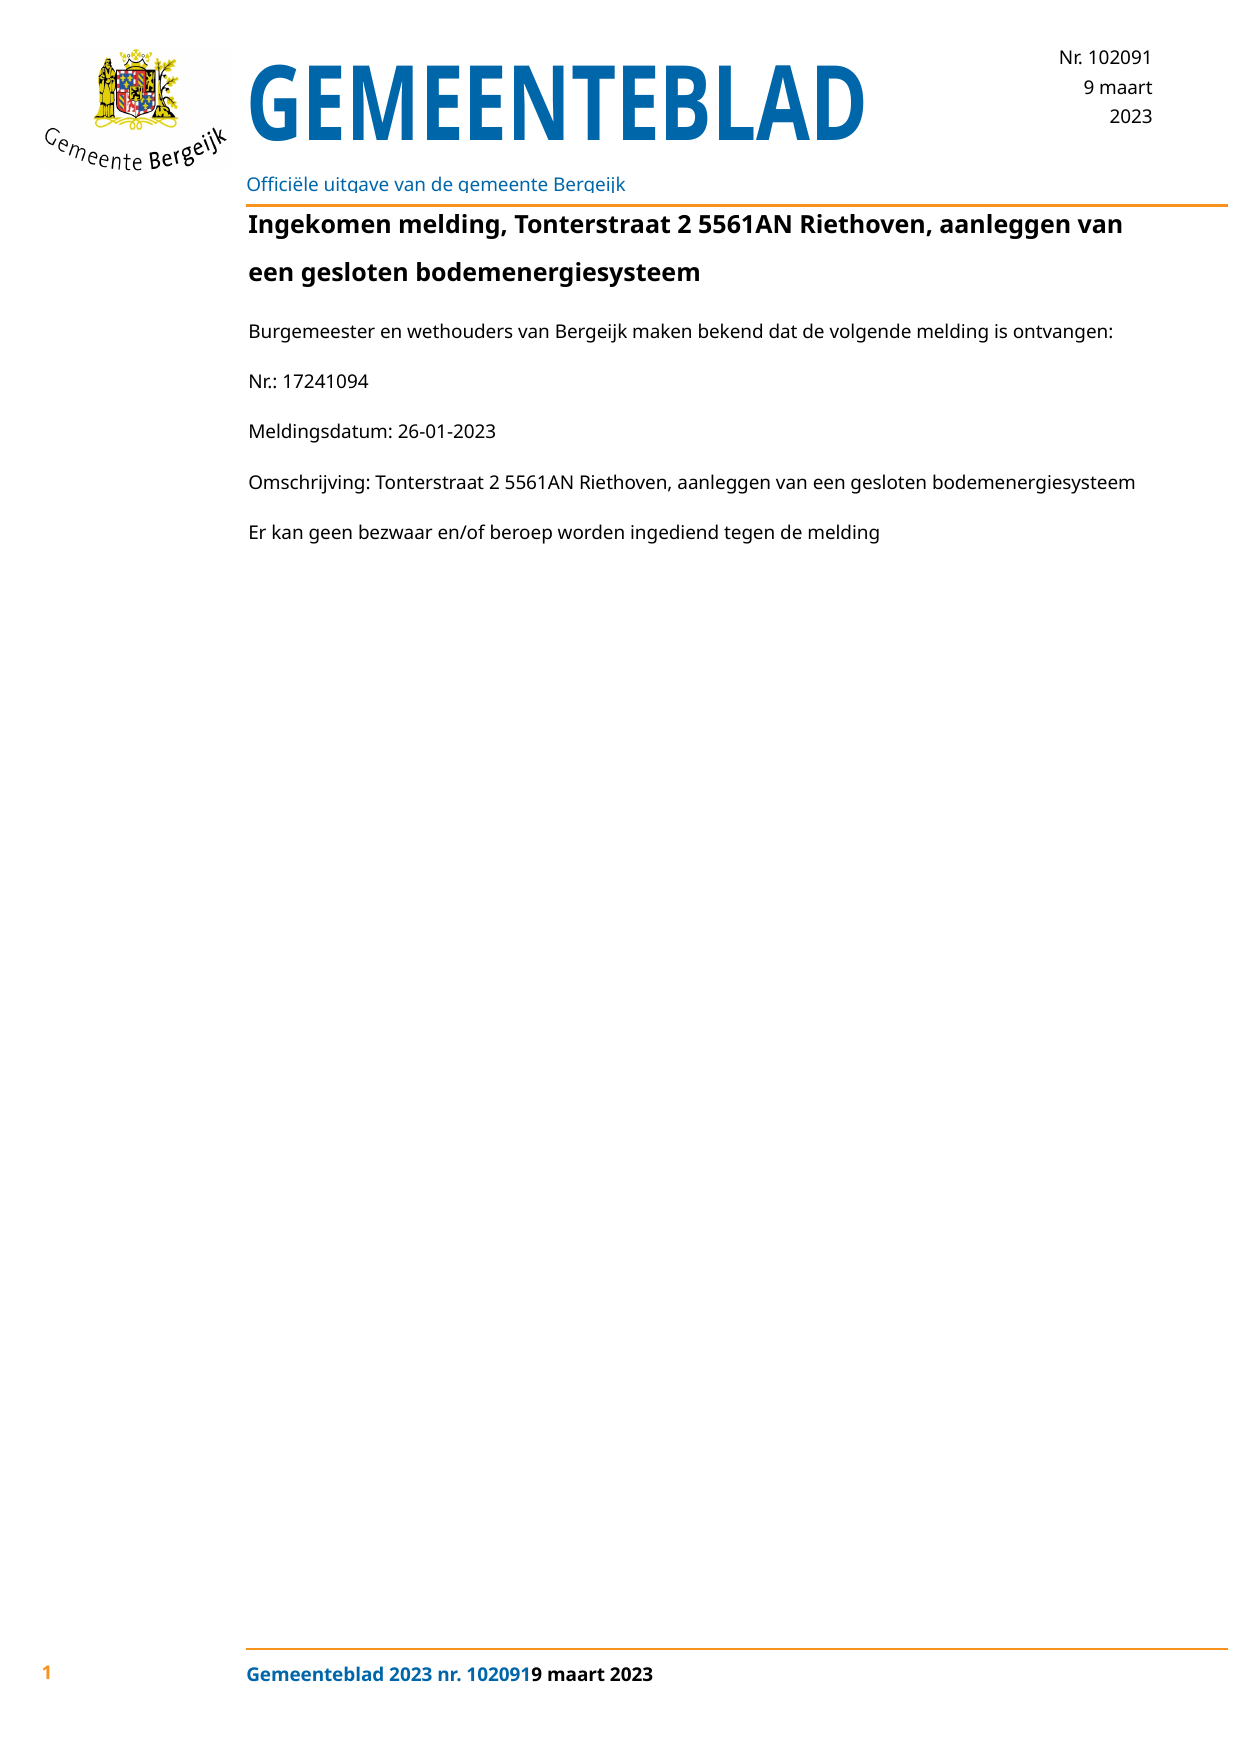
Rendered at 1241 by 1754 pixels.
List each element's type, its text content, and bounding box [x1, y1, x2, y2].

text Omschrijving: Tonterstraat 2 5561AN Riethoven, aanleggen van een gesloten bodemenergiesysteem [248, 469, 1152, 495]
text Burgemeester en wethouders van Bergeijk maken bekend dat de volgende melding is ontvangen: [248, 318, 1152, 344]
picture [41, 47, 231, 172]
text Ingekomen melding, Tonterstraat 2 5561AN Riethoven, aanleggen van een gesloten bodemenergiesysteem [248, 207, 1152, 288]
text Meldingsdatum: 26-01-2023 [248, 419, 1152, 444]
text Er kan geen bezwaar en/of beroep worden ingediend tegen de melding [248, 519, 1152, 545]
text Nr.: 17241094 [248, 368, 1152, 394]
